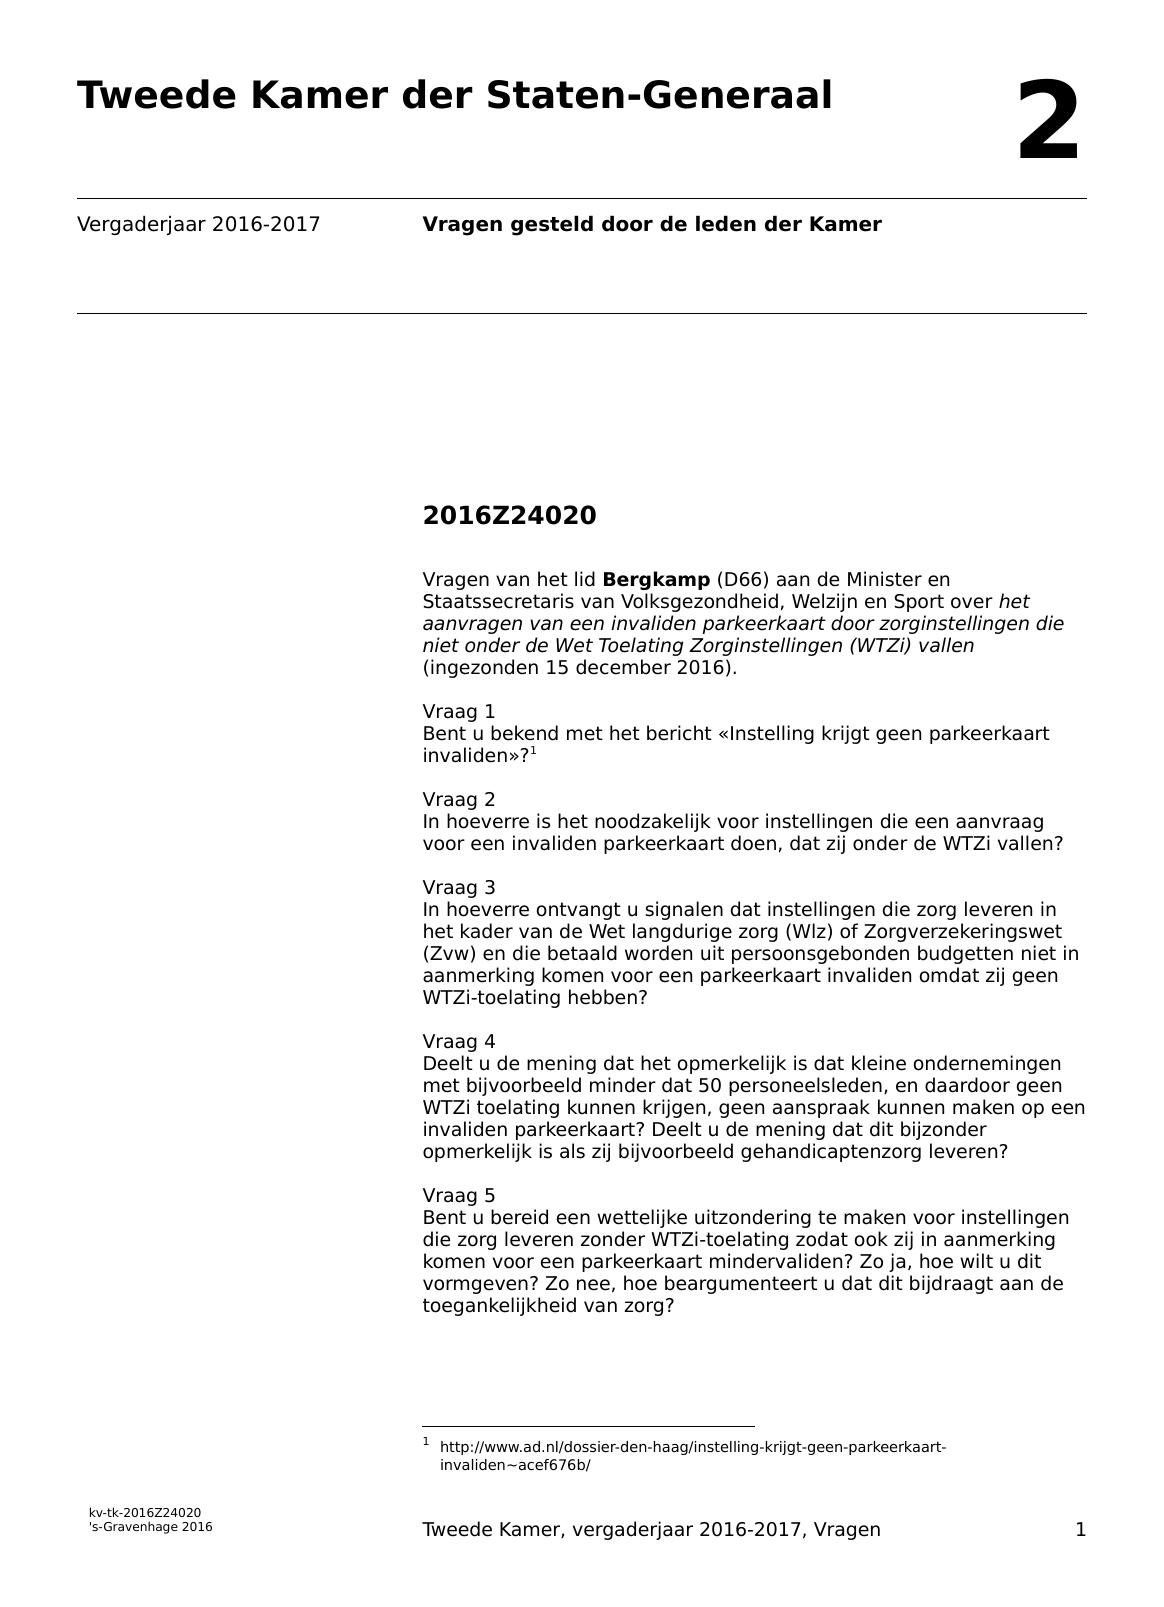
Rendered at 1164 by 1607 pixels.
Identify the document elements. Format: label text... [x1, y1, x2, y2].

text 's-Gravenhage 2016 [88, 1520, 323, 1534]
table_cell Vragen gesteld door de leden der Kamer [422, 199, 1087, 313]
text In hoeverre is het noodzakelijk voor instellingen die een aanvraag voor een invaliden parkeerkaart doen, dat zij onder de WTZi vallen? [422, 811, 1087, 855]
table_cell Vergaderjaar 2016-2017 [77, 199, 422, 313]
text Vragen van het lid Bergkamp (D66) aan de Minister en Staatssecretaris van Volksgezondheid, Welzijn en Sport over het aanvragen van een invaliden parkeerkaart door zorginstellingen die niet onder de Wet Toelating Zorginstellingen (WTZi) vallen (ingezonden 15 december 2016). [422, 569, 1087, 679]
text kv-tk-2016Z24020 [88, 1506, 323, 1520]
text Bent u bekend met het bericht «Instelling krijgt geen parkeerkaart invaliden»? [422, 723, 1087, 767]
text Vraag 4 [422, 1031, 1087, 1053]
table_header 2 [886, 59, 1087, 198]
text Deelt u de mening dat het opmerkelijk is dat kleine ondernemingen met bijvoorbeeld minder dat 50 personeelsleden, en daardoor geen WTZi toelating kunnen krijgen, geen aanspraak kunnen maken op een invaliden parkeerkaart? Deelt u de mening dat dit bijzonder opmerkelijk is als zij bijvoorbeeld gehandicaptenzorg leveren? [422, 1053, 1087, 1163]
table_header Tweede Kamer der Staten-Generaal [77, 59, 886, 198]
text In hoeverre ontvangt u signalen dat instellingen die zorg leveren in het kader van de Wet langdurige zorg (Wlz) of Zorgverzekeringswet (Zvw) en die betaald worden uit persoonsgebonden budgetten niet in aanmerking komen voor een parkeerkaart invaliden omdat zij geen WTZi-toelating hebben? [422, 899, 1087, 1009]
text Bent u bereid een wettelijke uitzondering te maken voor instellingen die zorg leveren zonder WTZi-toelating zodat ook zij in aanmerking komen voor een parkeerkaart mindervaliden? Zo ja, hoe wilt u dit vormgeven? Zo nee, hoe beargumenteert u dat dit bijdraagt aan de toegankelijkheid van zorg? [422, 1207, 1087, 1317]
text http://www.ad.nl/dossier-den-haag/instelling-krijgt-geen-parkeerkaart-invaliden~acef676b/ [422, 1435, 1087, 1474]
text 2016Z24020 [422, 501, 1087, 531]
text Vraag 3 [422, 877, 1087, 899]
text Vraag 2 [422, 789, 1087, 811]
text Vraag 5 [422, 1185, 1087, 1207]
text Vraag 1 [422, 701, 1087, 723]
